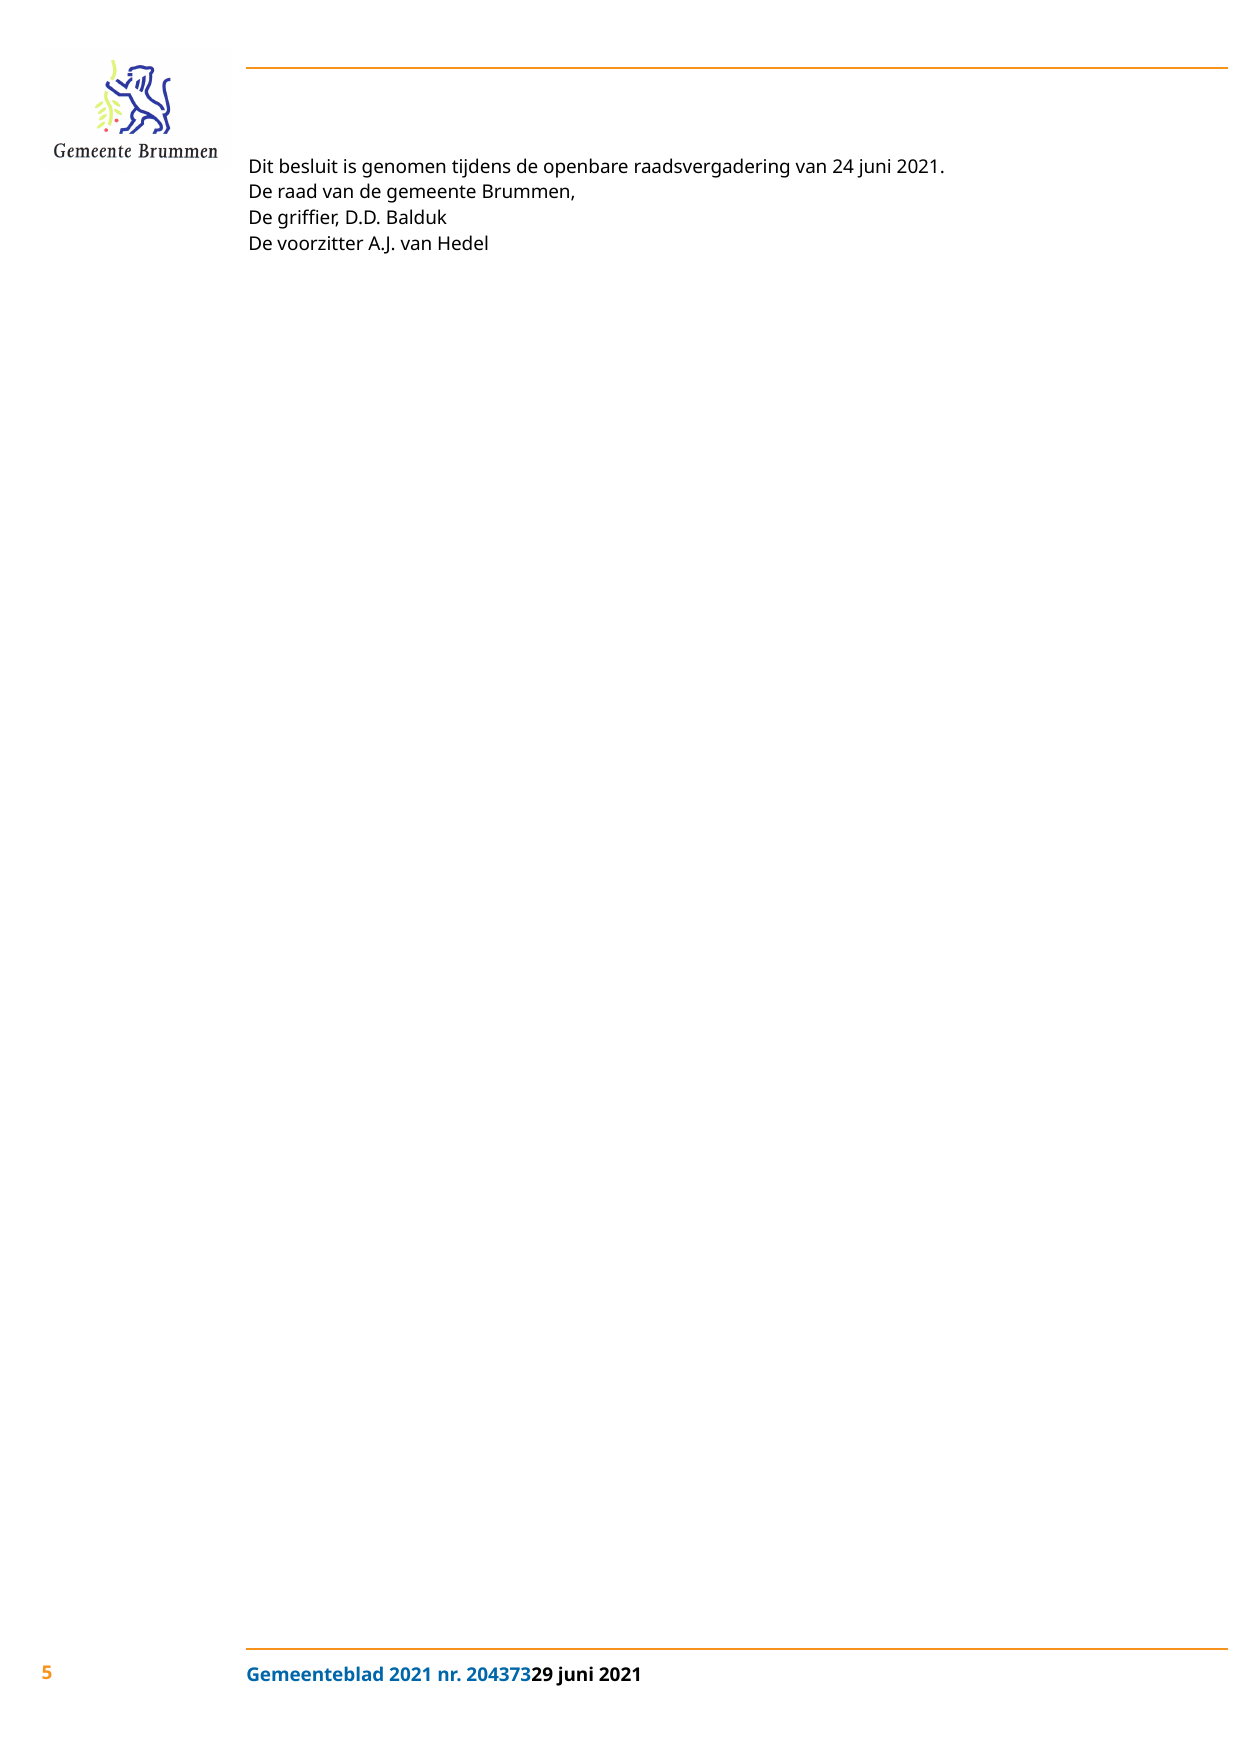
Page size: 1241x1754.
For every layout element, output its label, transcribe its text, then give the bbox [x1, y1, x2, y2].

picture [41, 47, 231, 172]
text Dit besluit is genomen tijdens de openbare raadsvergadering van 24 juni 2021. [248, 153, 1152, 178]
text De voorzitter A.J. van Hedel [248, 230, 1152, 256]
text De raad van de gemeente Brummen, [248, 178, 1152, 204]
text De griffier, D.D. Balduk [248, 204, 1152, 230]
